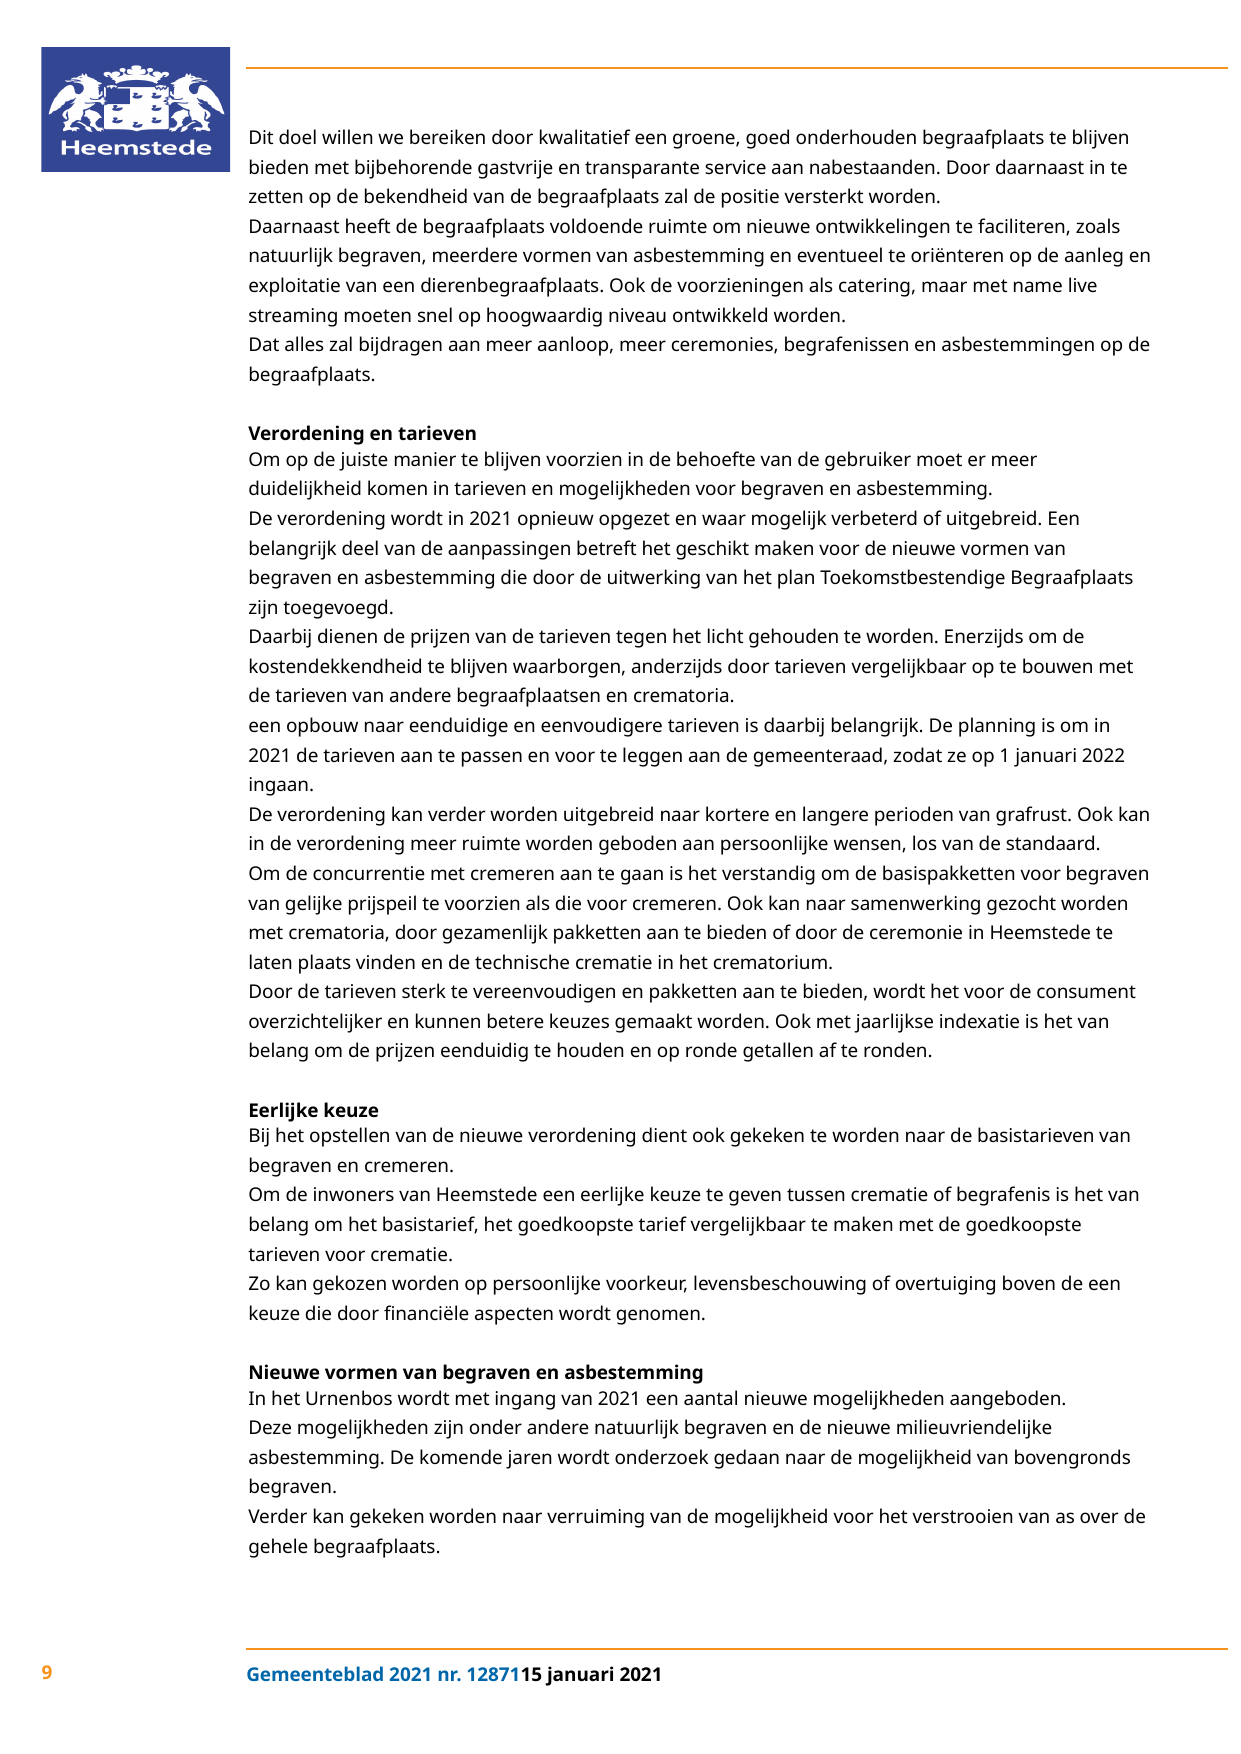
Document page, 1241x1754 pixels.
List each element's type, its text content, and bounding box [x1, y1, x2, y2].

text Nieuwe vormen van begraven en asbestemming [248, 1359, 1152, 1385]
text Daarnaast heeft de begraafplaats voldoende ruimte om nieuwe ontwikkelingen te faciliteren, zoals natuurlijk begraven, meerdere vormen van asbestemming en eventueel te oriënteren op de aanleg en exploitatie van een dierenbegraafplaats. Ook de voorzieningen als catering, maar met name live streaming moeten snel op hoogwaardig niveau ontwikkeld worden. [248, 213, 1152, 328]
text Daarbij dienen de prijzen van de tarieven tegen het licht gehouden te worden. Enerzijds om de kostendekkendheid te blijven waarborgen, anderzijds door tarieven vergelijkbaar op te bouwen met de tarieven van andere begraafplaatsen en crematoria. [248, 623, 1152, 708]
text Bij het opstellen van de nieuwe verordening dient ook gekeken te worden naar de basistarieven van begraven en cremeren. [248, 1122, 1152, 1178]
text Door de tarieven sterk te vereenvoudigen en pakketten aan te bieden, wordt het voor de consument overzichtelijker en kunnen betere keuzes gemaakt worden. Ook met jaarlijkse indexatie is het van belang om de prijzen eenduidig te houden en op ronde getallen af te ronden. [248, 978, 1152, 1063]
text De verordening kan verder worden uitgebreid naar kortere en langere perioden van grafrust. Ook kan in de verordening meer ruimte worden geboden aan persoonlijke wensen, los van de standaard. [248, 801, 1152, 856]
text Om de inwoners van Heemstede een eerlijke keuze te geven tussen crematie of begrafenis is het van belang om het basistarief, het goedkoopste tarief vergelijkbaar te maken met de goedkoopste tarieven voor crematie. [248, 1182, 1152, 1267]
text Dit doel willen we bereiken door kwalitatief een groene, goed onderhouden begraafplaats te blijven bieden met bijbehorende gastvrije en transparante service aan nabestaanden. Door daarnaast in te zetten op de bekendheid van de begraafplaats zal de positie versterkt worden. [248, 124, 1152, 209]
text De verordening wordt in 2021 opnieuw opgezet en waar mogelijk verbeterd of uitgebreid. Een belangrijk deel van de aanpassingen betreft het geschikt maken voor de nieuwe vormen van begraven en asbestemming die door de uitwerking van het plan Toekomstbestendige Begraafplaats zijn toegevoegd. [248, 505, 1152, 619]
text Deze mogelijkheden zijn onder andere natuurlijk begraven en de nieuwe milieuvriendelijke asbestemming. De komende jaren wordt onderzoek gedaan naar de mogelijkheid van bovengronds begraven. [248, 1414, 1152, 1499]
text Eerlijke keuze [248, 1097, 1152, 1122]
text Dat alles zal bijdragen aan meer aanloop, meer ceremonies, begrafenissen en asbestemmingen op de begraafplaats. [248, 331, 1152, 387]
picture [41, 47, 231, 172]
text Om op de juiste manier te blijven voorzien in de behoefte van de gebruiker moet er meer duidelijkheid komen in tarieven en mogelijkheden voor begraven en asbestemming. [248, 446, 1152, 501]
text Verordening en tarieven [248, 420, 1152, 446]
text In het Urnenbos wordt met ingang van 2021 een aantal nieuwe mogelijkheden aangeboden. [248, 1385, 1152, 1411]
text Om de concurrentie met cremeren aan te gaan is het verstandig om de basispakketten voor begraven van gelijke prijspeil te voorzien als die voor cremeren. Ook kan naar samenwerking gezocht worden met crematoria, door gezamenlijk pakketten aan te bieden of door de ceremonie in Heemstede te laten plaats vinden en de technische crematie in het crematorium. [248, 860, 1152, 974]
text Verder kan gekeken worden naar verruiming van de mogelijkheid voor het verstrooien van as over de gehele begraafplaats. [248, 1503, 1152, 1558]
text Zo kan gekozen worden op persoonlijke voorkeur, levensbeschouwing of overtuiging boven de een keuze die door financiële aspecten wordt genomen. [248, 1270, 1152, 1326]
text een opbouw naar eenduidige en eenvoudigere tarieven is daarbij belangrijk. De planning is om in 2021 de tarieven aan te passen en voor te leggen aan de gemeenteraad, zodat ze op 1 januari 2022 ingaan. [248, 712, 1152, 797]
